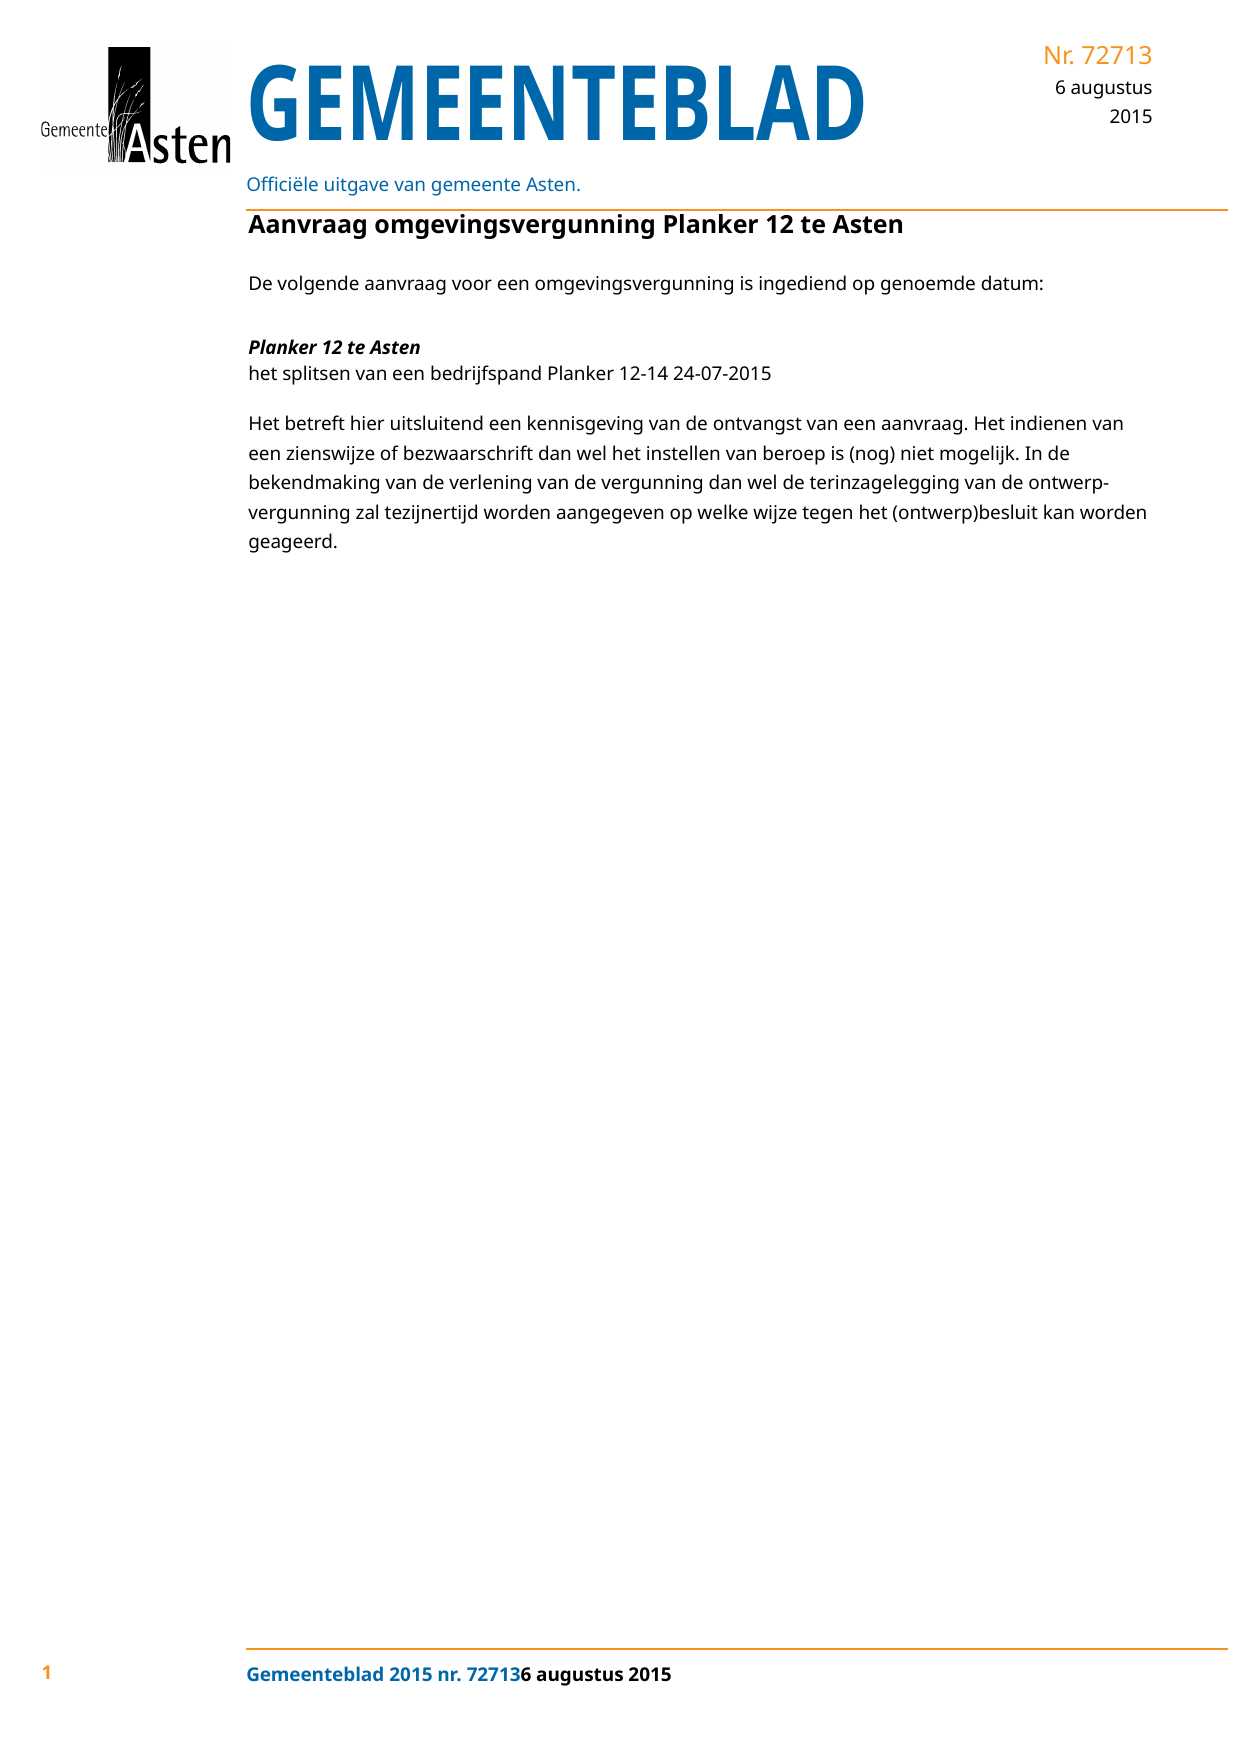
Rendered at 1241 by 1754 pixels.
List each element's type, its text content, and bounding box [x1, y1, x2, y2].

text De volgende aanvraag voor een omgevingsvergunning is ingediend op genoemde datum: [248, 270, 1152, 296]
text het splitsen van een bedrijfspand Planker 12-14 24-07-2015 [248, 360, 1152, 386]
text Het betreft hier uitsluitend een kennisgeving van de ontvangst van een aanvraag. Het indienen van een zienswijze of bezwaarschrift dan wel het instellen van beroep is (nog) niet mogelijk. In de bekendmaking van de verlening van de vergunning dan wel de terinzagelegging van de ontwerp-vergunning zal tezijnertijd worden aangegeven op welke wijze tegen het (ontwerp)besluit kan worden geageerd. [248, 410, 1152, 554]
text Aanvraag omgevingsvergunning Planker 12 te Asten [248, 211, 1152, 241]
picture [41, 47, 231, 172]
text Planker 12 te Asten [248, 334, 1152, 360]
